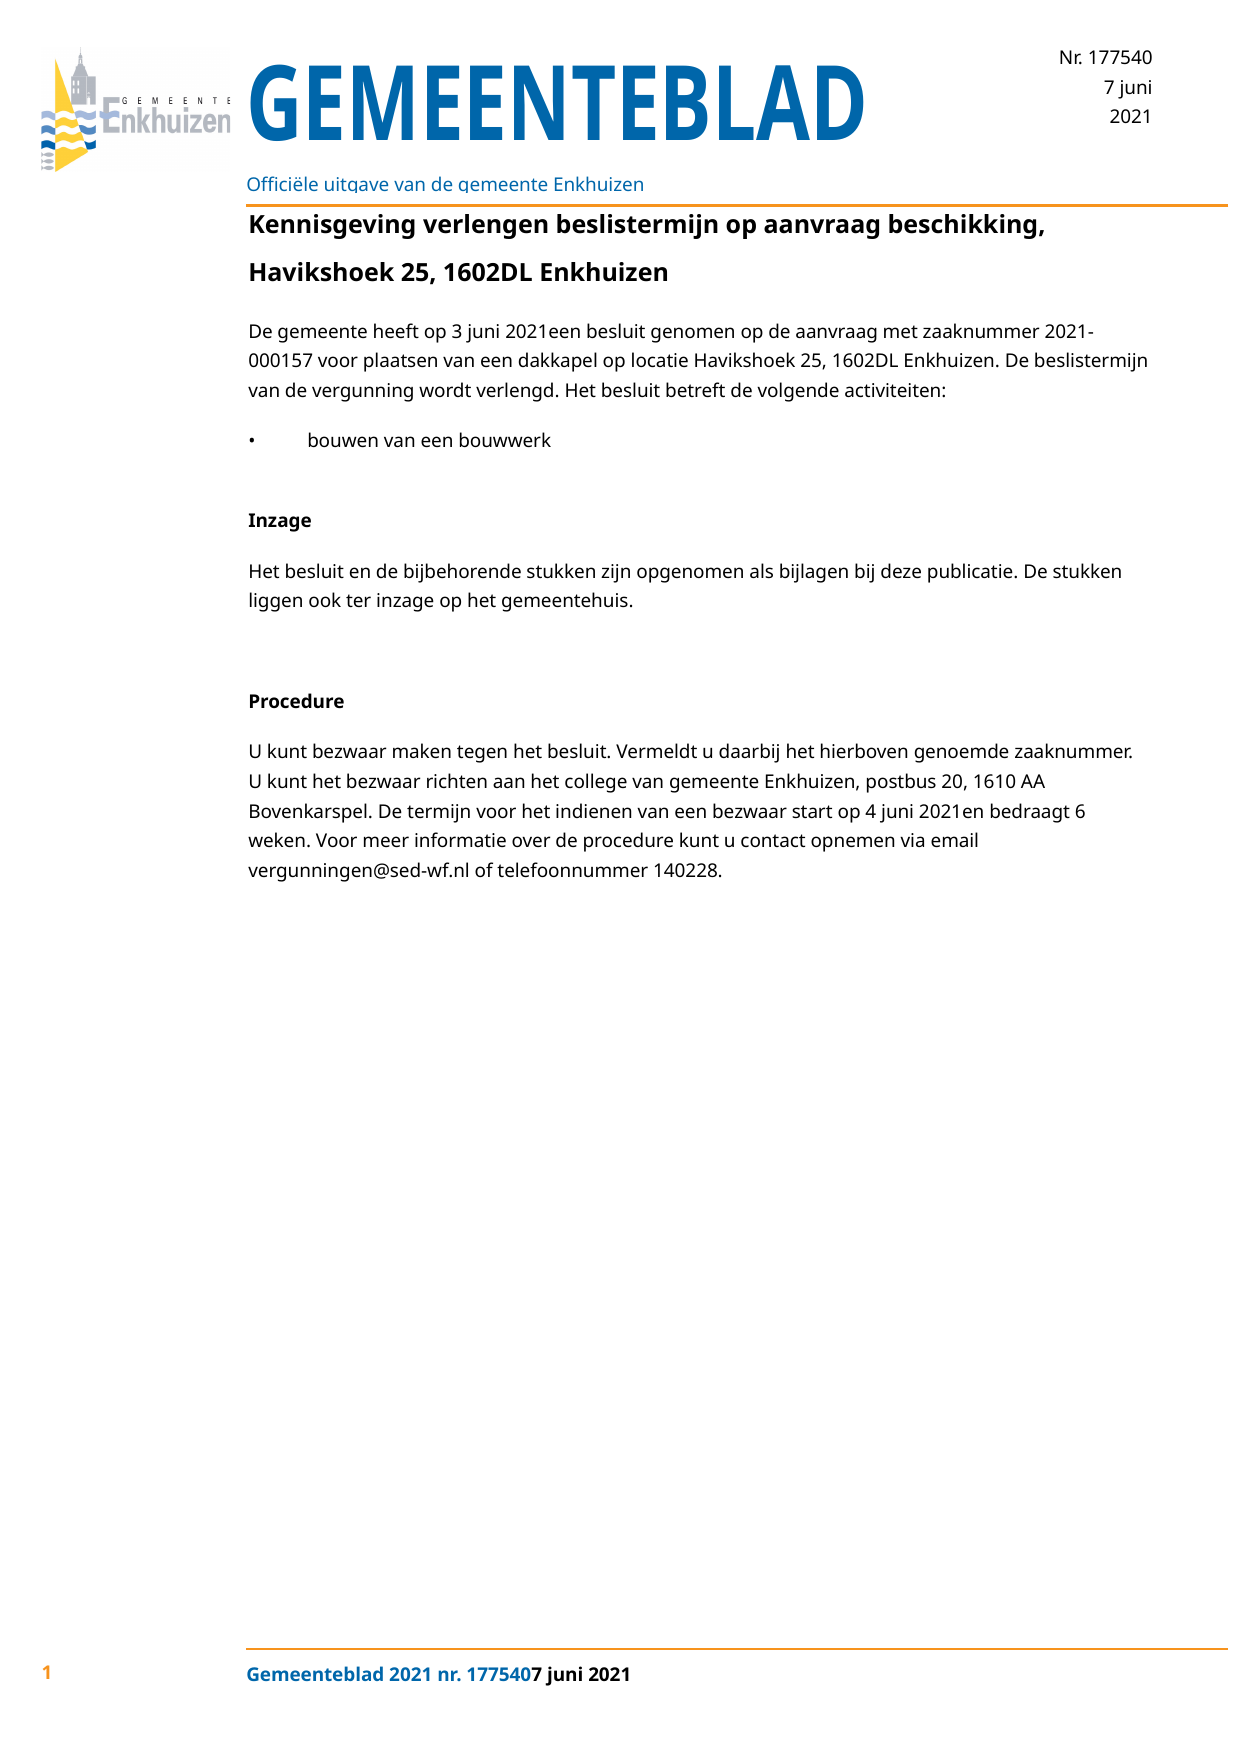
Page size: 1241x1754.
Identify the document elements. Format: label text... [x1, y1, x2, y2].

picture [41, 47, 231, 172]
text U kunt bezwaar maken tegen het besluit. Vermeldt u daarbij het hierboven genoemde zaaknummer. U kunt het bezwaar richten aan het college van gemeente Enkhuizen, postbus 20, 1610 AA Bovenkarspel. De termijn voor het indienen van een bezwaar start op 4 juni 2021en bedraagt 6 weken. Voor meer informatie over de procedure kunt u contact opnemen via email vergunningen@sed-wf.nl of telefoonnummer 140228. [248, 739, 1152, 883]
list bouwen van een bouwwerk [248, 427, 1152, 453]
text De gemeente heeft op 3 juni 2021een besluit genomen op de aanvraag met zaaknummer 2021-000157 voor plaatsen van een dakkapel op locatie Havikshoek 25, 1602DL Enkhuizen. De beslistermijn van de vergunning wordt verlengd. Het besluit betreft de volgende activiteiten: [248, 318, 1152, 403]
text Inzage [248, 507, 1152, 533]
text Kennisgeving verlengen beslistermijn op aanvraag beschikking, Havikshoek 25, 1602DL Enkhuizen [248, 207, 1152, 288]
text Procedure [248, 688, 1152, 714]
text Het besluit en de bijbehorende stukken zijn opgenomen als bijlagen bij deze publicatie. De stukken liggen ook ter inzage op het gemeentehuis. [248, 558, 1152, 613]
